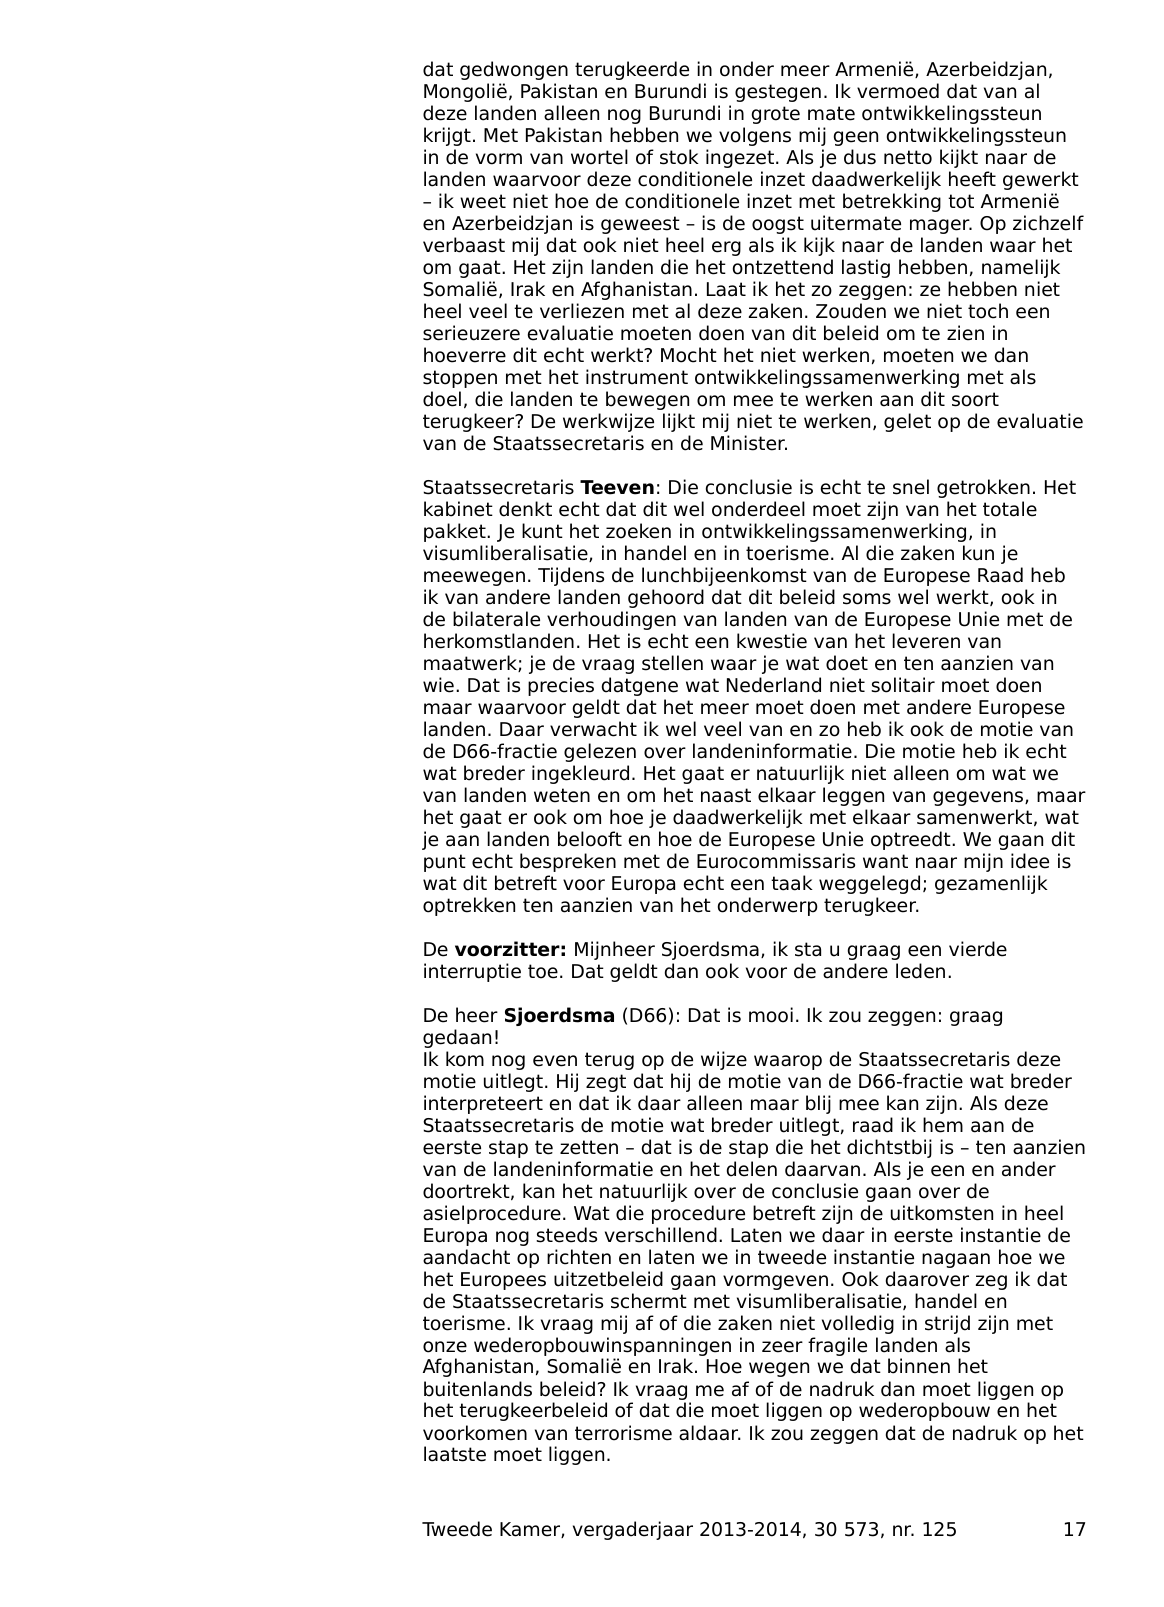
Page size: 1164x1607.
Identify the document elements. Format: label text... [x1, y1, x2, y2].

text De voorzitter: Mijnheer Sjoerdsma, ik sta u graag een vierde interruptie toe. Dat geldt dan ook voor de andere leden. [422, 939, 1087, 983]
text Staatssecretaris Teeven: Die conclusie is echt te snel getrokken. Het kabinet denkt echt dat dit wel onderdeel moet zijn van het totale pakket. Je kunt het zoeken in ontwikkelingssamenwerking, in visumliberalisatie, in handel en in toerisme. Al die zaken kun je meewegen. Tijdens de lunchbijeenkomst van de Europese Raad heb ik van andere landen gehoord dat dit beleid soms wel werkt, ook in de bilaterale verhoudingen van landen van de Europese Unie met de herkomstlanden. Het is echt een kwestie van het leveren van maatwerk; je de vraag stellen waar je wat doet en ten aanzien van wie. Dat is precies datgene wat Nederland niet solitair moet doen maar waarvoor geldt dat het meer moet doen met andere Europese landen. Daar verwacht ik wel veel van en zo heb ik ook de motie van de D66-fractie gelezen over landeninformatie. Die motie heb ik echt wat breder ingekleurd. Het gaat er natuurlijk niet alleen om wat we van landen weten en om het naast elkaar leggen van gegevens, maar het gaat er ook om hoe je daadwerkelijk met elkaar samenwerkt, wat je aan landen belooft en hoe de Europese Unie optreedt. We gaan dit punt echt bespreken met de Eurocommissaris want naar mijn idee is wat dit betreft voor Europa echt een taak weggelegd; gezamenlijk optrekken ten aanzien van het onderwerp terugkeer. [422, 477, 1087, 916]
text De heer Sjoerdsma (D66): Dat is mooi. Ik zou zeggen: graag gedaan! [422, 1005, 1087, 1049]
text dat gedwongen terugkeerde in onder meer Armenië, Azerbeidzjan, Mongolië, Pakistan en Burundi is gestegen. Ik vermoed dat van al deze landen alleen nog Burundi in grote mate ontwikkelingssteun krijgt. Met Pakistan hebben we volgens mij geen ontwikkelingssteun in de vorm van wortel of stok ingezet. Als je dus netto kijkt naar de landen waarvoor deze conditionele inzet daadwerkelijk heeft gewerkt – ik weet niet hoe de conditionele inzet met betrekking tot Armenië en Azerbeidzjan is geweest – is de oogst uitermate mager. Op zichzelf verbaast mij dat ook niet heel erg als ik kijk naar de landen waar het om gaat. Het zijn landen die het ontzettend lastig hebben, namelijk Somalië, Irak en Afghanistan. Laat ik het zo zeggen: ze hebben niet heel veel te verliezen met al deze zaken. Zouden we niet toch een serieuzere evaluatie moeten doen van dit beleid om te zien in hoeverre dit echt werkt? Mocht het niet werken, moeten we dan stoppen met het instrument ontwikkelingssamenwerking met als doel, die landen te bewegen om mee te werken aan dit soort terugkeer? De werkwijze lijkt mij niet te werken, gelet op de evaluatie van de Staatssecretaris en de Minister. [422, 59, 1087, 455]
text Ik kom nog even terug op de wijze waarop de Staatssecretaris deze motie uitlegt. Hij zegt dat hij de motie van de D66-fractie wat breder interpreteert en dat ik daar alleen maar blij mee kan zijn. Als deze Staatssecretaris de motie wat breder uitlegt, raad ik hem aan de eerste stap te zetten – dat is de stap die het dichtstbij is – ten aanzien van de landeninformatie en het delen daarvan. Als je een en ander doortrekt, kan het natuurlijk over de conclusie gaan over de asielprocedure. Wat die procedure betreft zijn de uitkomsten in heel Europa nog steeds verschillend. Laten we daar in eerste instantie de aandacht op richten en laten we in tweede instantie nagaan hoe we het Europees uitzetbeleid gaan vormgeven. Ook daarover zeg ik dat de Staatssecretaris schermt met visumliberalisatie, handel en toerisme. Ik vraag mij af of die zaken niet volledig in strijd zijn met onze wederopbouwinspanningen in zeer fragile landen als Afghanistan, Somalië en Irak. Hoe wegen we dat binnen het buitenlands beleid? Ik vraag me af of de nadruk dan moet liggen op het terugkeerbeleid of dat die moet liggen op wederopbouw en het voorkomen van terrorisme aldaar. Ik zou zeggen dat de nadruk op het laatste moet liggen. [422, 1049, 1087, 1466]
